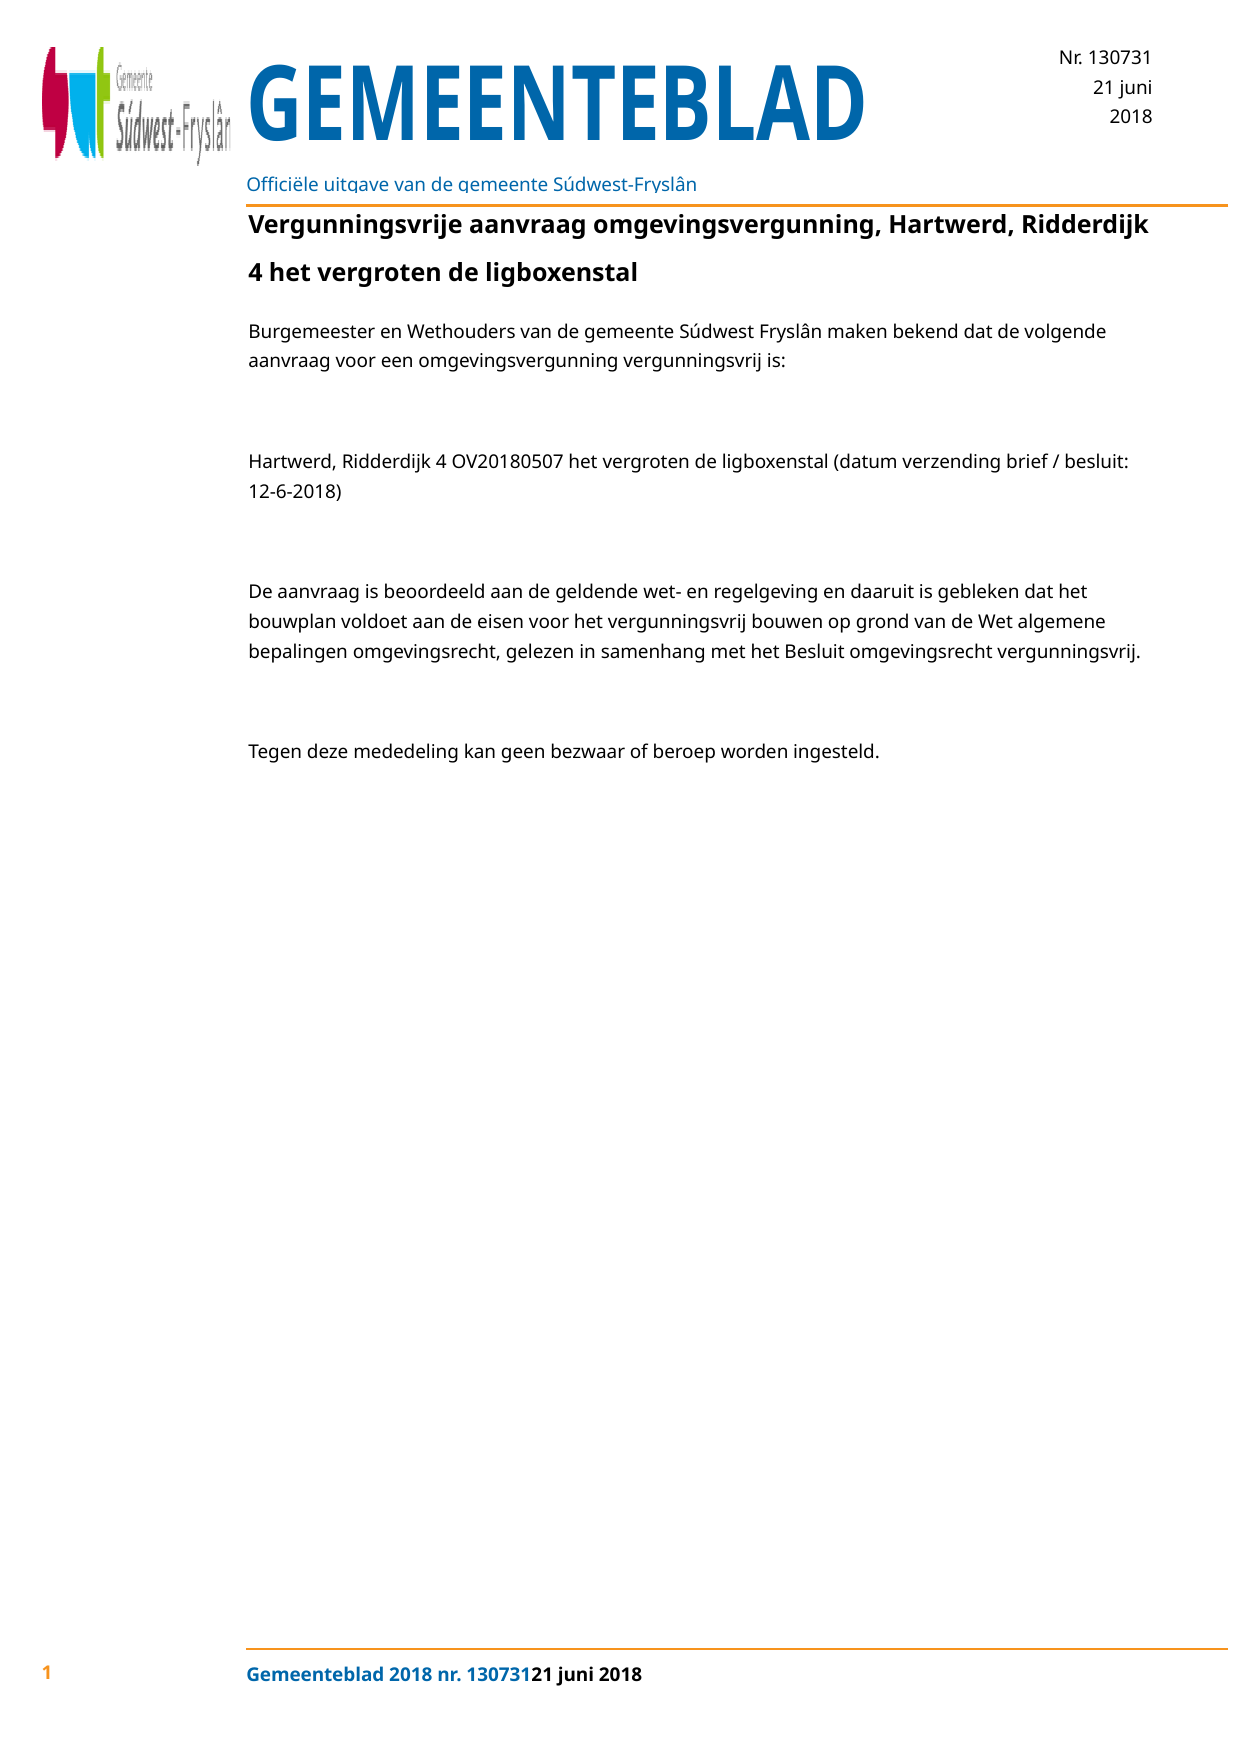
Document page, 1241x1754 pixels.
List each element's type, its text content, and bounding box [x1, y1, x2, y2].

text Vergunningsvrije aanvraag omgevingsvergunning, Hartwerd, Ridderdijk 4 het vergroten de ligboxenstal [248, 207, 1152, 288]
picture [41, 47, 231, 172]
text Hartwerd, Ridderdijk 4 OV20180507 het vergroten de ligboxenstal (datum verzending brief / besluit: 12-6-2018) [248, 448, 1152, 504]
text Tegen deze mededeling kan geen bezwaar of beroep worden ingesteld. [248, 739, 1152, 764]
text De aanvraag is beoordeeld aan de geldende wet- en regelgeving en daaruit is gebleken dat het bouwplan voldoet aan de eisen voor het vergunningsvrij bouwen op grond van de Wet algemene bepalingen omgevingsrecht, gelezen in samenhang met het Besluit omgevingsrecht vergunningsvrij. [248, 579, 1152, 664]
text Burgemeester en Wethouders van de gemeente Súdwest Fryslân maken bekend dat de volgende aanvraag voor een omgevingsvergunning vergunningsvrij is: [248, 318, 1152, 373]
